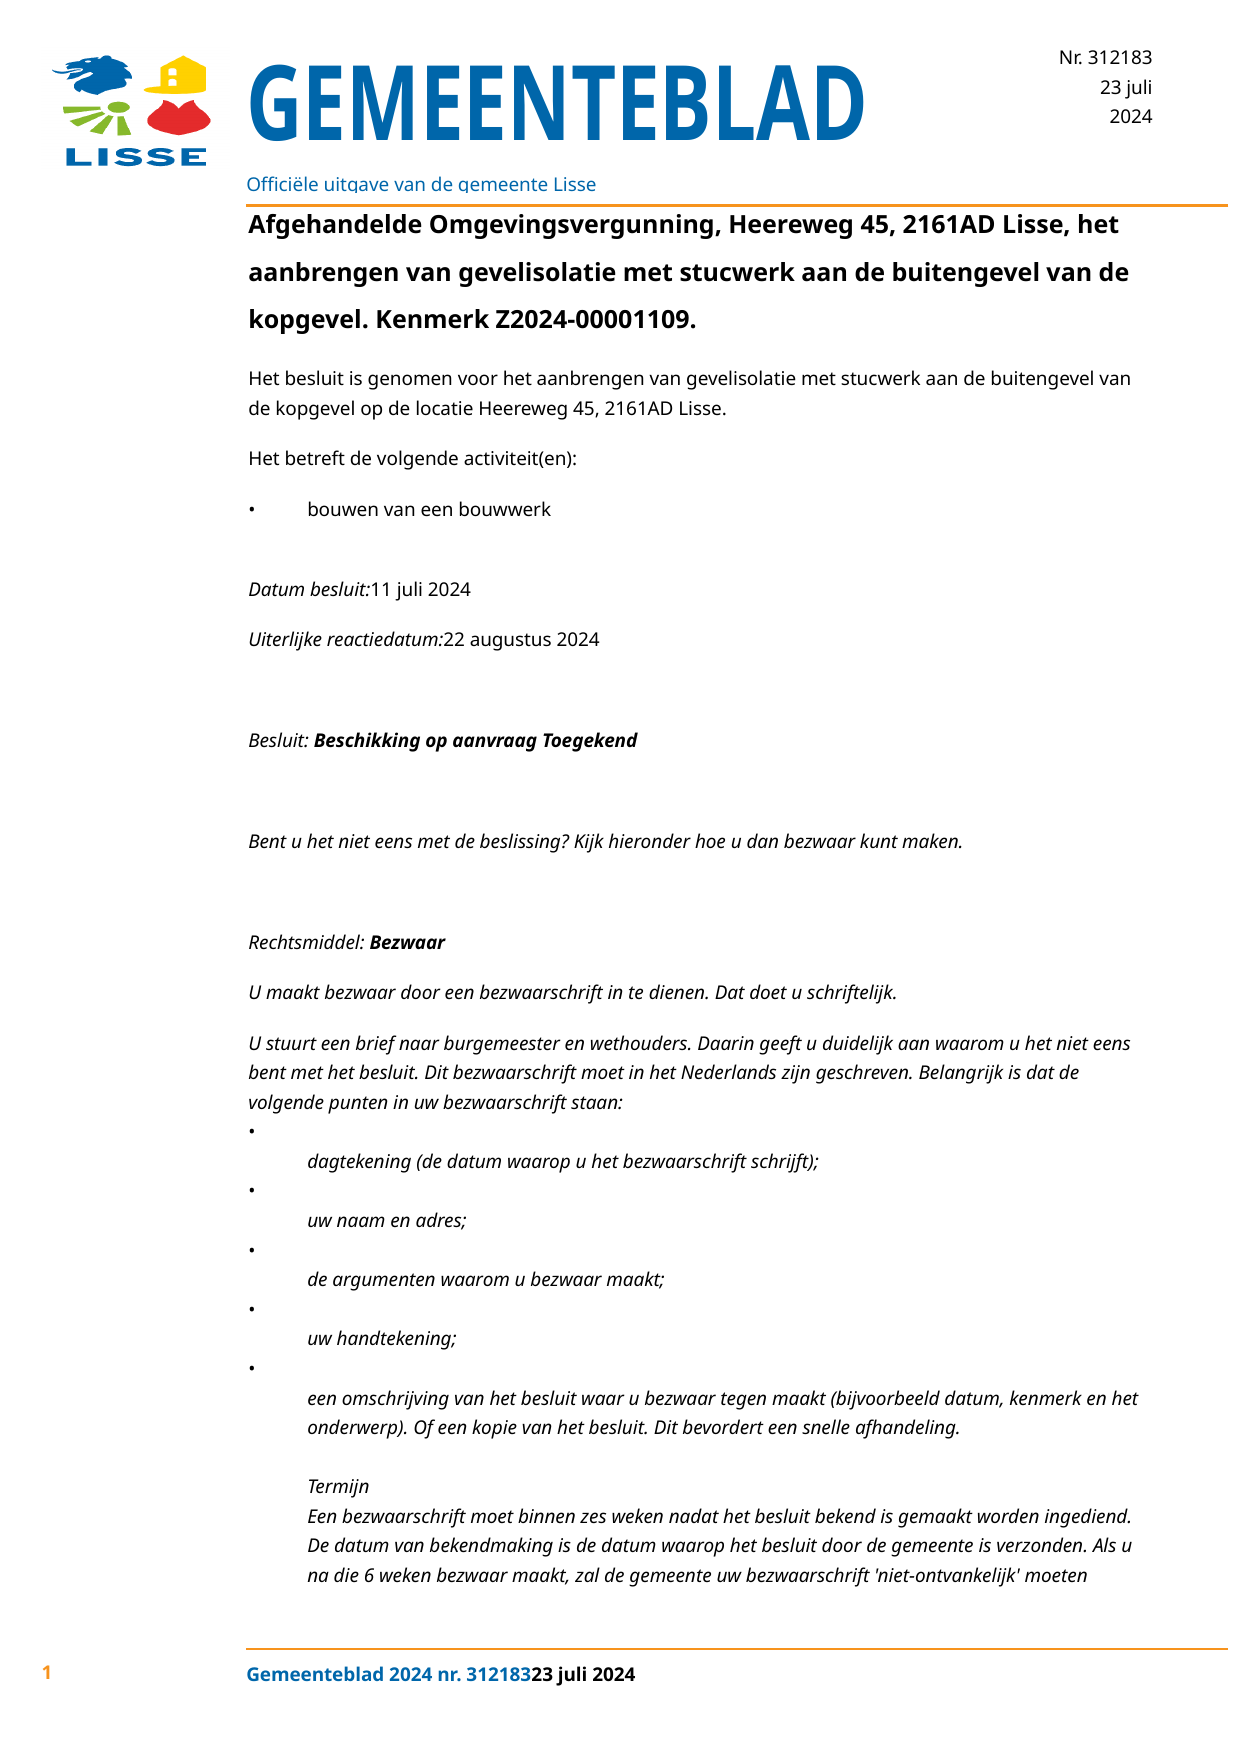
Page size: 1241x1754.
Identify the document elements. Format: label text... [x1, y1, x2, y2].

list uw handtekening; [248, 1326, 1152, 1351]
picture [41, 47, 231, 172]
text Besluit: Beschikking op aanvraag Toegekend [248, 727, 1152, 753]
text Bent u het niet eens met de beslissing? Kijk hieronder hoe u dan bezwaar kunt maken. [248, 828, 1152, 854]
list Een bezwaarschrift moet binnen zes weken nadat het besluit bekend is gemaakt worden ingediend. De datum van bekendmaking is de datum waarop het besluit door de gemeente is verzonden. Als u na die 6 weken bezwaar maakt, zal de gemeente uw bezwaarschrift 'niet-ontvankelijk' moeten [248, 1503, 1152, 1588]
list dagtekening (de datum waarop u het bezwaarschrift schrijft); [248, 1148, 1152, 1174]
list een omschrijving van het besluit waar u bezwaar tegen maakt (bijvoorbeeld datum, kenmerk en het onderwerp). Of een kopie van het besluit. Dit bevordert een snelle afhandeling. [248, 1385, 1152, 1440]
list bouwen van een bouwwerk [248, 496, 1152, 522]
list de argumenten waarom u bezwaar maakt; [248, 1266, 1152, 1292]
list Termijn [248, 1473, 1152, 1499]
text Uiterlijke reactiedatum:22 augustus 2024 [248, 626, 1152, 652]
text Het besluit is genomen voor het aanbrengen van gevelisolatie met stucwerk aan de buitengevel van de kopgevel op de locatie Heereweg 45, 2161AD Lisse. [248, 366, 1152, 421]
list uw naam en adres; [248, 1207, 1152, 1233]
text Rechtsmiddel: Bezwaar [248, 929, 1152, 954]
text U maakt bezwaar door een bezwaarschrift in te dienen. Dat doet u schriftelijk. [248, 979, 1152, 1005]
text Datum besluit:11 juli 2024 [248, 576, 1152, 602]
text U stuurt een brief naar burgemeester en wethouders. Daarin geeft u duidelijk aan waarom u het niet eens bent met het besluit. Dit bezwaarschrift moet in het Nederlands zijn geschreven. Belangrijk is dat de volgende punten in uw bezwaarschrift staan: [248, 1030, 1152, 1114]
text Het betreft de volgende activiteit(en): [248, 446, 1152, 471]
text Afgehandelde Omgevingsvergunning, Heereweg 45, 2161AD Lisse, het aanbrengen van gevelisolatie met stucwerk aan de buitengevel van de kopgevel. Kenmerk Z2024-00001109. [248, 207, 1152, 336]
